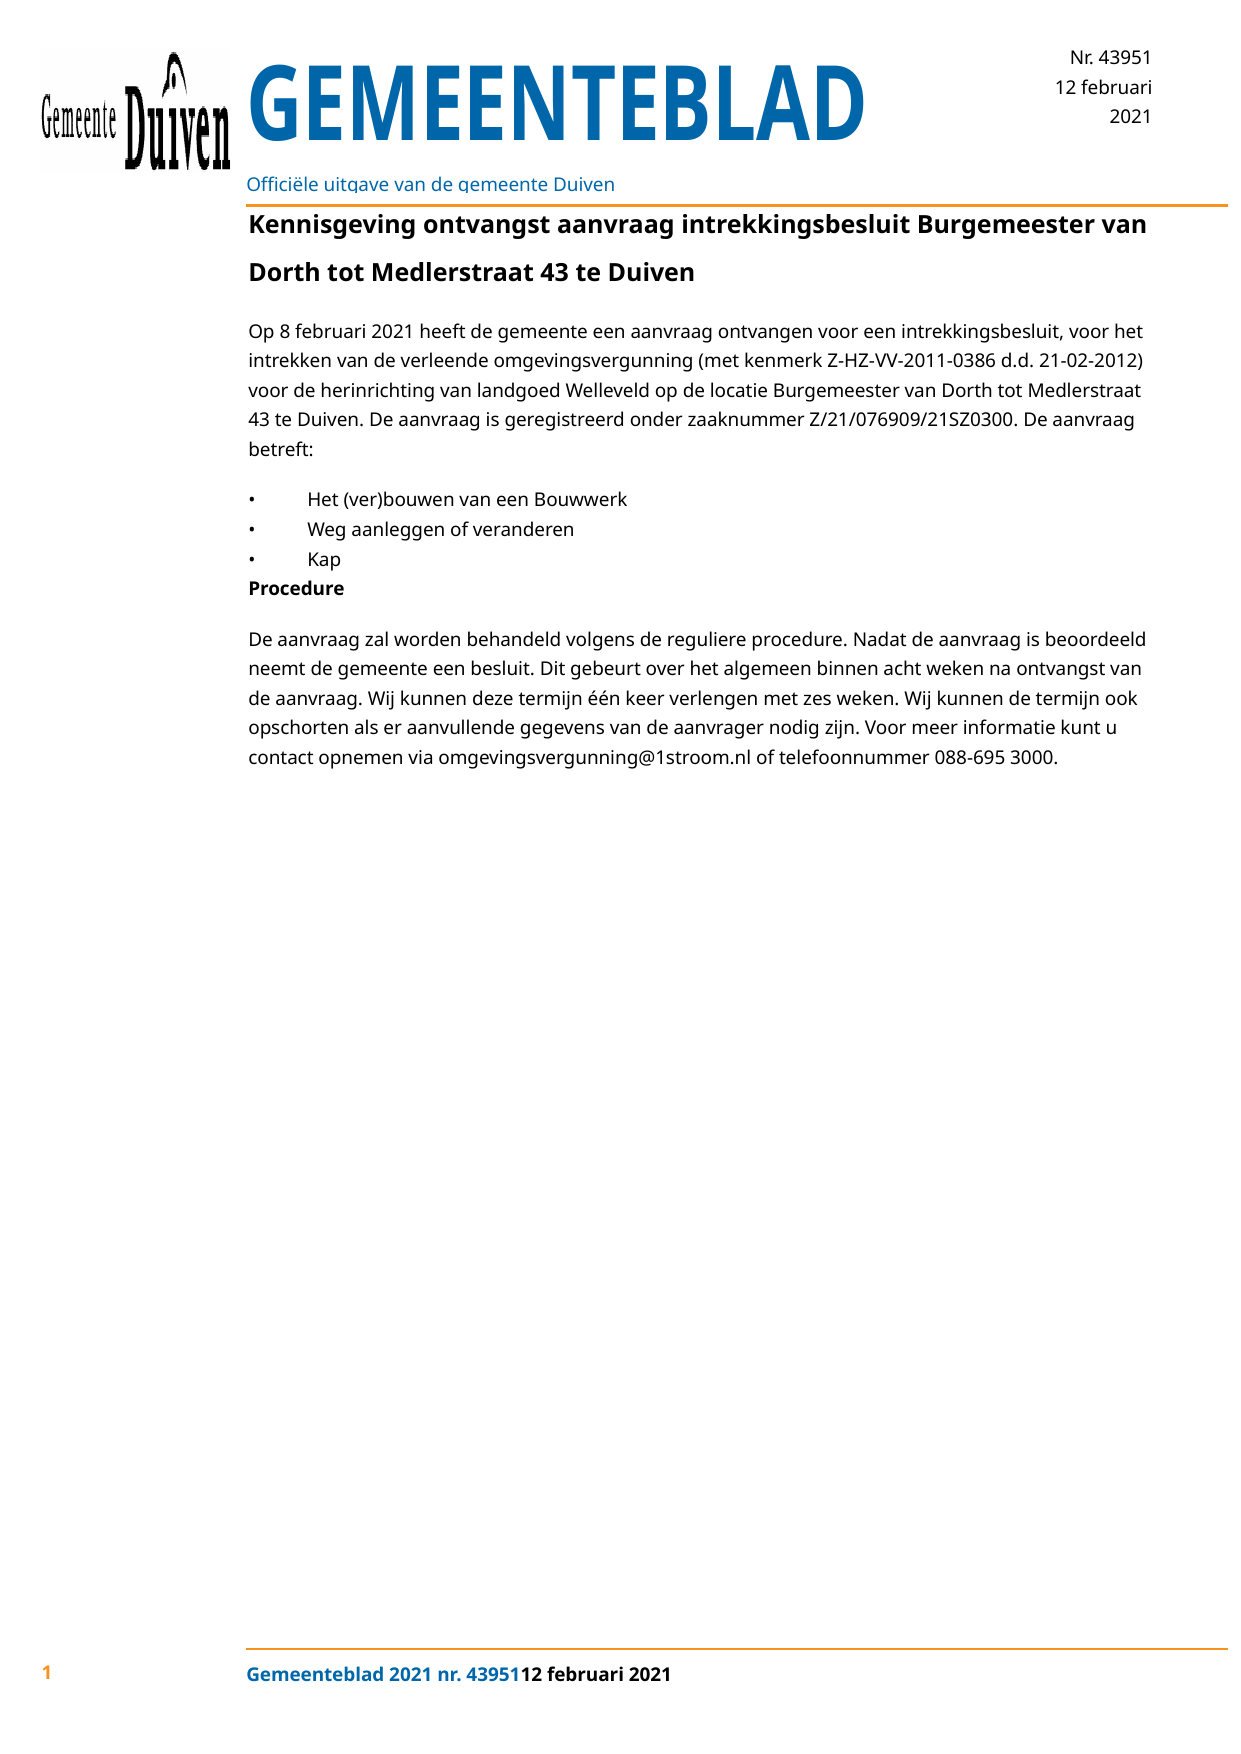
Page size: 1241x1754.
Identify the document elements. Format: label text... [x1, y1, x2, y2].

list Kap [248, 546, 1152, 572]
text De aanvraag zal worden behandeld volgens de reguliere procedure. Nadat de aanvraag is beoordeeld neemt de gemeente een besluit. Dit gebeurt over het algemeen binnen acht weken na ontvangst van de aanvraag. Wij kunnen deze termijn één keer verlengen met zes weken. Wij kunnen de termijn ook opschorten als er aanvullende gegevens van de aanvrager nodig zijn. Voor meer informatie kunt u contact opnemen via omgevingsvergunning@1stroom.nl of telefoonnummer 088-695 3000. [248, 626, 1152, 770]
text Procedure [248, 575, 1152, 601]
list Weg aanleggen of veranderen [248, 516, 1152, 542]
list Het (ver)bouwen van een Bouwwerk [248, 487, 1152, 512]
text Kennisgeving ontvangst aanvraag intrekkingsbesluit Burgemeester van Dorth tot Medlerstraat 43 te Duiven [248, 207, 1152, 288]
text Op 8 februari 2021 heeft de gemeente een aanvraag ontvangen voor een intrekkingsbesluit, voor het intrekken van de verleende omgevingsvergunning (met kenmerk Z-HZ-VV-2011-0386 d.d. 21-02-2012) voor de herinrichting van landgoed Welleveld op de locatie Burgemeester van Dorth tot Medlerstraat 43 te Duiven. De aanvraag is geregistreerd onder zaaknummer Z/21/076909/21SZ0300. De aanvraag betreft: [248, 318, 1152, 462]
picture [41, 47, 231, 172]
